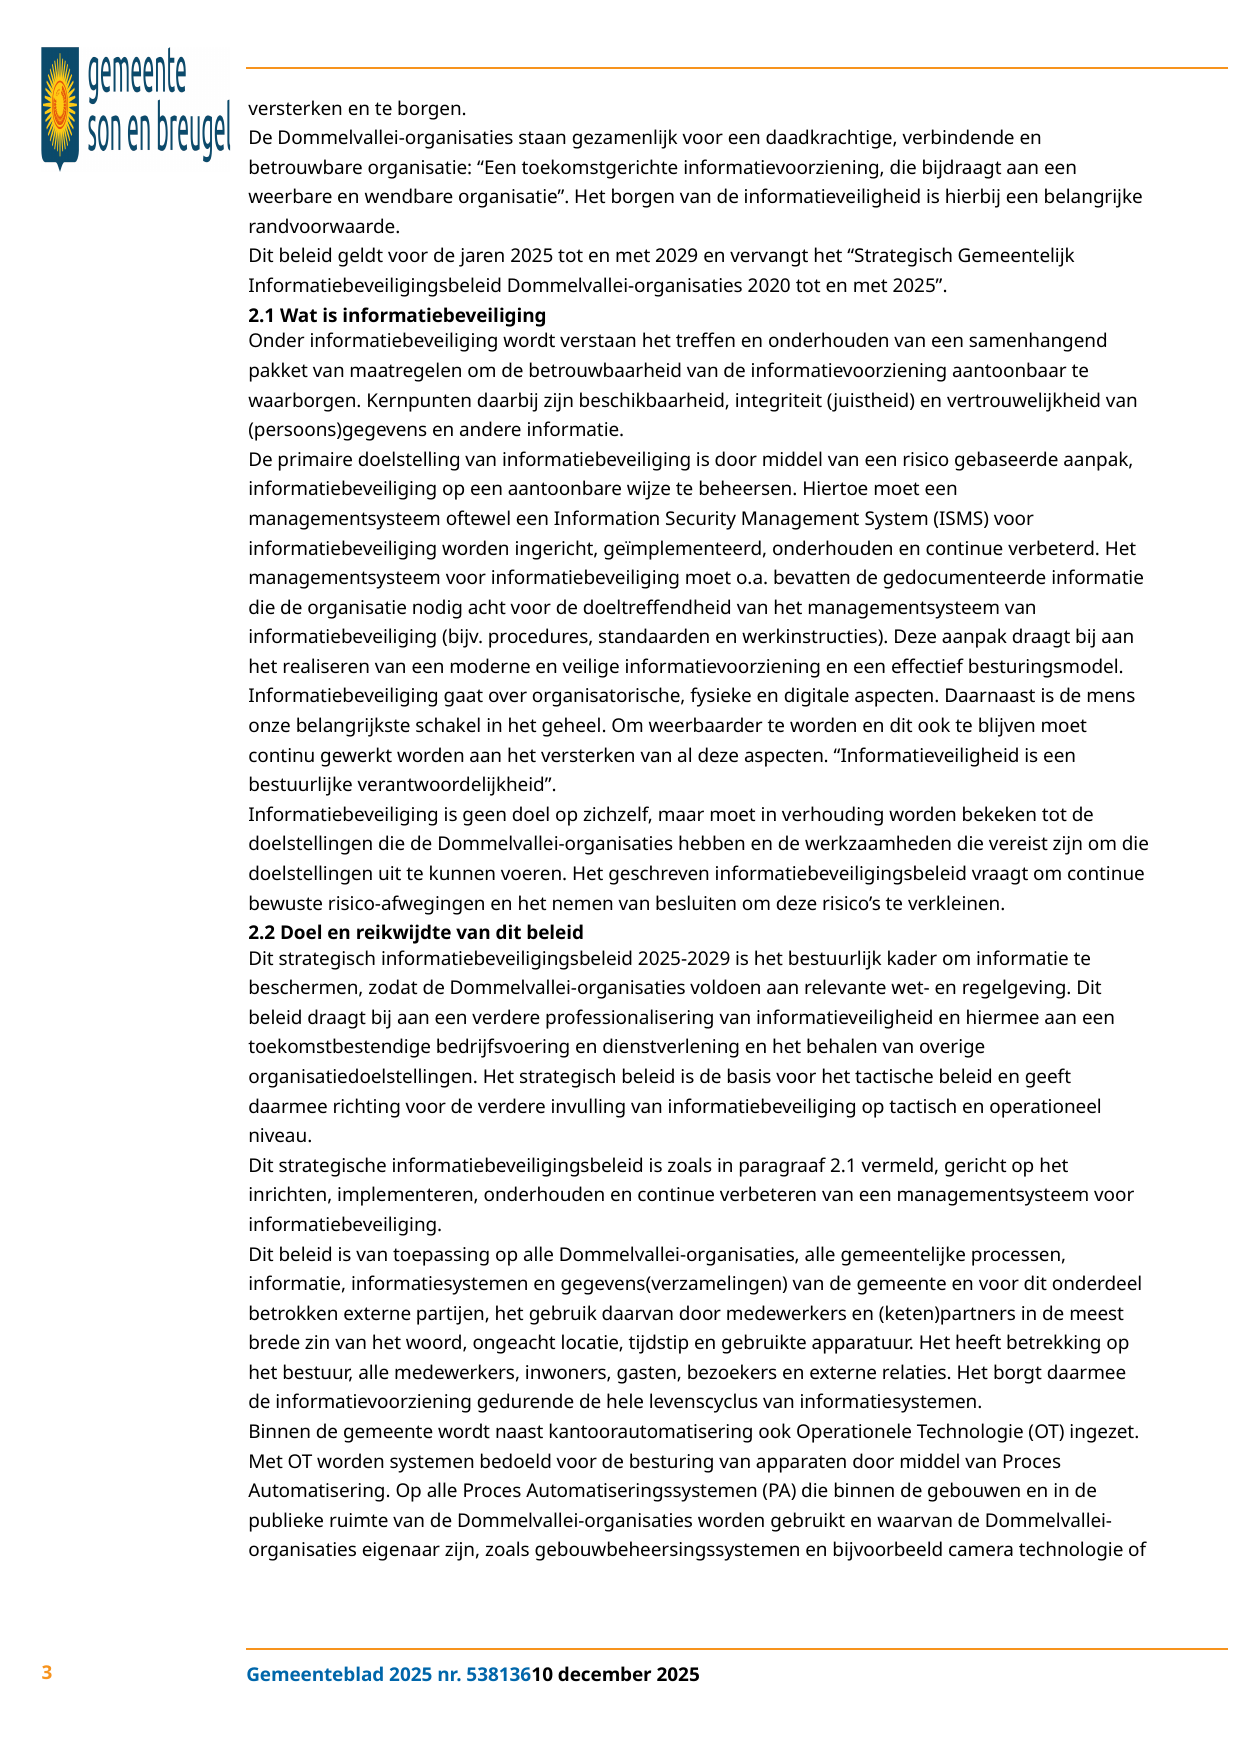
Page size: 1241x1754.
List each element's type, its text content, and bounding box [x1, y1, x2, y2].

text 2.2 Doel en reikwijdte van dit beleid [248, 919, 1152, 945]
text Dit beleid geldt voor de jaren 2025 tot en met 2029 en vervangt het “Strategisch Gemeentelijk Informatiebeveiligingsbeleid Dommelvallei-organisaties 2020 tot en met 2025”. [248, 243, 1152, 298]
text De Dommelvallei-organisaties staan gezamenlijk voor een daadkrachtige, verbindende en betrouwbare organisatie: “Een toekomstgerichte informatievoorziening, die bijdraagt aan een weerbare en wendbare organisatie”. Het borgen van de informatieveiligheid is hierbij een belangrijke randvoorwaarde. [248, 124, 1152, 239]
text Informatiebeveiliging is geen doel op zichzelf, maar moet in verhouding worden bekeken tot de doelstellingen die de Dommelvallei-organisaties hebben en de werkzaamheden die vereist zijn om die doelstellingen uit te kunnen voeren. Het geschreven informatiebeveiligingsbeleid vraagt om continue bewuste risico-afwegingen en het nemen van besluiten om deze risico’s te verkleinen. [248, 801, 1152, 915]
text Binnen de gemeente wordt naast kantoorautomatisering ook Operationele Technologie (OT) ingezet. Met OT worden systemen bedoeld voor de besturing van apparaten door middel van Proces Automatisering. Op alle Proces Automatiseringssystemen (PA) die binnen de gebouwen en in de publieke ruimte van de Dommelvallei-organisaties worden gebruikt en waarvan de Dommelvallei-organisaties eigenaar zijn, zoals gebouwbeheersingssystemen en bijvoorbeeld camera technologie of [248, 1418, 1152, 1562]
text Dit beleid is van toepassing op alle Dommelvallei-organisaties, alle gemeentelijke processen, informatie, informatiesystemen en gegevens(verzamelingen) van de gemeente en voor dit onderdeel betrokken externe partijen, het gebruik daarvan door medewerkers en (keten)partners in de meest brede zin van het woord, ongeacht locatie, tijdstip en gebruikte apparatuur. Het heeft betrekking op het bestuur, alle medewerkers, inwoners, gasten, bezoekers en externe relaties. Het borgt daarmee de informatievoorziening gedurende de hele levenscyclus van informatiesystemen. [248, 1241, 1152, 1414]
text Dit strategische informatiebeveiligingsbeleid is zoals in paragraaf 2.1 vermeld, gericht op het inrichten, implementeren, onderhouden en continue verbeteren van een managementsysteem voor informatiebeveiliging. [248, 1152, 1152, 1237]
text versterken en te borgen. [248, 95, 1152, 121]
text 2.1 Wat is informatiebeveiliging [248, 302, 1152, 328]
text Dit strategisch informatiebeveiligingsbeleid 2025-2029 is het bestuurlijk kader om informatie te beschermen, zodat de Dommelvallei-organisaties voldoen aan relevante wet- en regelgeving. Dit beleid draagt bij aan een verdere professionalisering van informatieveiligheid en hiermee aan een toekomstbestendige bedrijfsvoering en dienstverlening en het behalen van overige organisatiedoelstellingen. Het strategisch beleid is de basis voor het tactische beleid en geeft daarmee richting voor de verdere invulling van informatiebeveiliging op tactisch en operationeel niveau. [248, 945, 1152, 1148]
text De primaire doelstelling van informatiebeveiliging is door middel van een risico gebaseerde aanpak, informatiebeveiliging op een aantoonbare wijze te beheersen. Hiertoe moet een managementsysteem oftewel een Information Security Management System (ISMS) voor informatiebeveiliging worden ingericht, geïmplementeerd, onderhouden en continue verbeterd. Het managementsysteem voor informatiebeveiliging moet o.a. bevatten de gedocumenteerde informatie die de organisatie nodig acht voor de doeltreffendheid van het managementsysteem van informatiebeveiliging (bijv. procedures, standaarden en werkinstructies). Deze aanpak draagt bij aan het realiseren van een moderne en veilige informatievoorziening en een effectief besturingsmodel. [248, 446, 1152, 679]
picture [41, 47, 231, 172]
text Informatiebeveiliging gaat over organisatorische, fysieke en digitale aspecten. Daarnaast is de mens onze belangrijkste schakel in het geheel. Om weerbaarder te worden en dit ook te blijven moet continu gewerkt worden aan het versterken van al deze aspecten. “Informatieveiligheid is een bestuurlijke verantwoordelijkheid”. [248, 683, 1152, 797]
text Onder informatiebeveiliging wordt verstaan het treffen en onderhouden van een samenhangend pakket van maatregelen om de betrouwbaarheid van de informatievoorziening aantoonbaar te waarborgen. Kernpunten daarbij zijn beschikbaarheid, integriteit (juistheid) en vertrouwelijkheid van (persoons)gegevens en andere informatie. [248, 328, 1152, 442]
